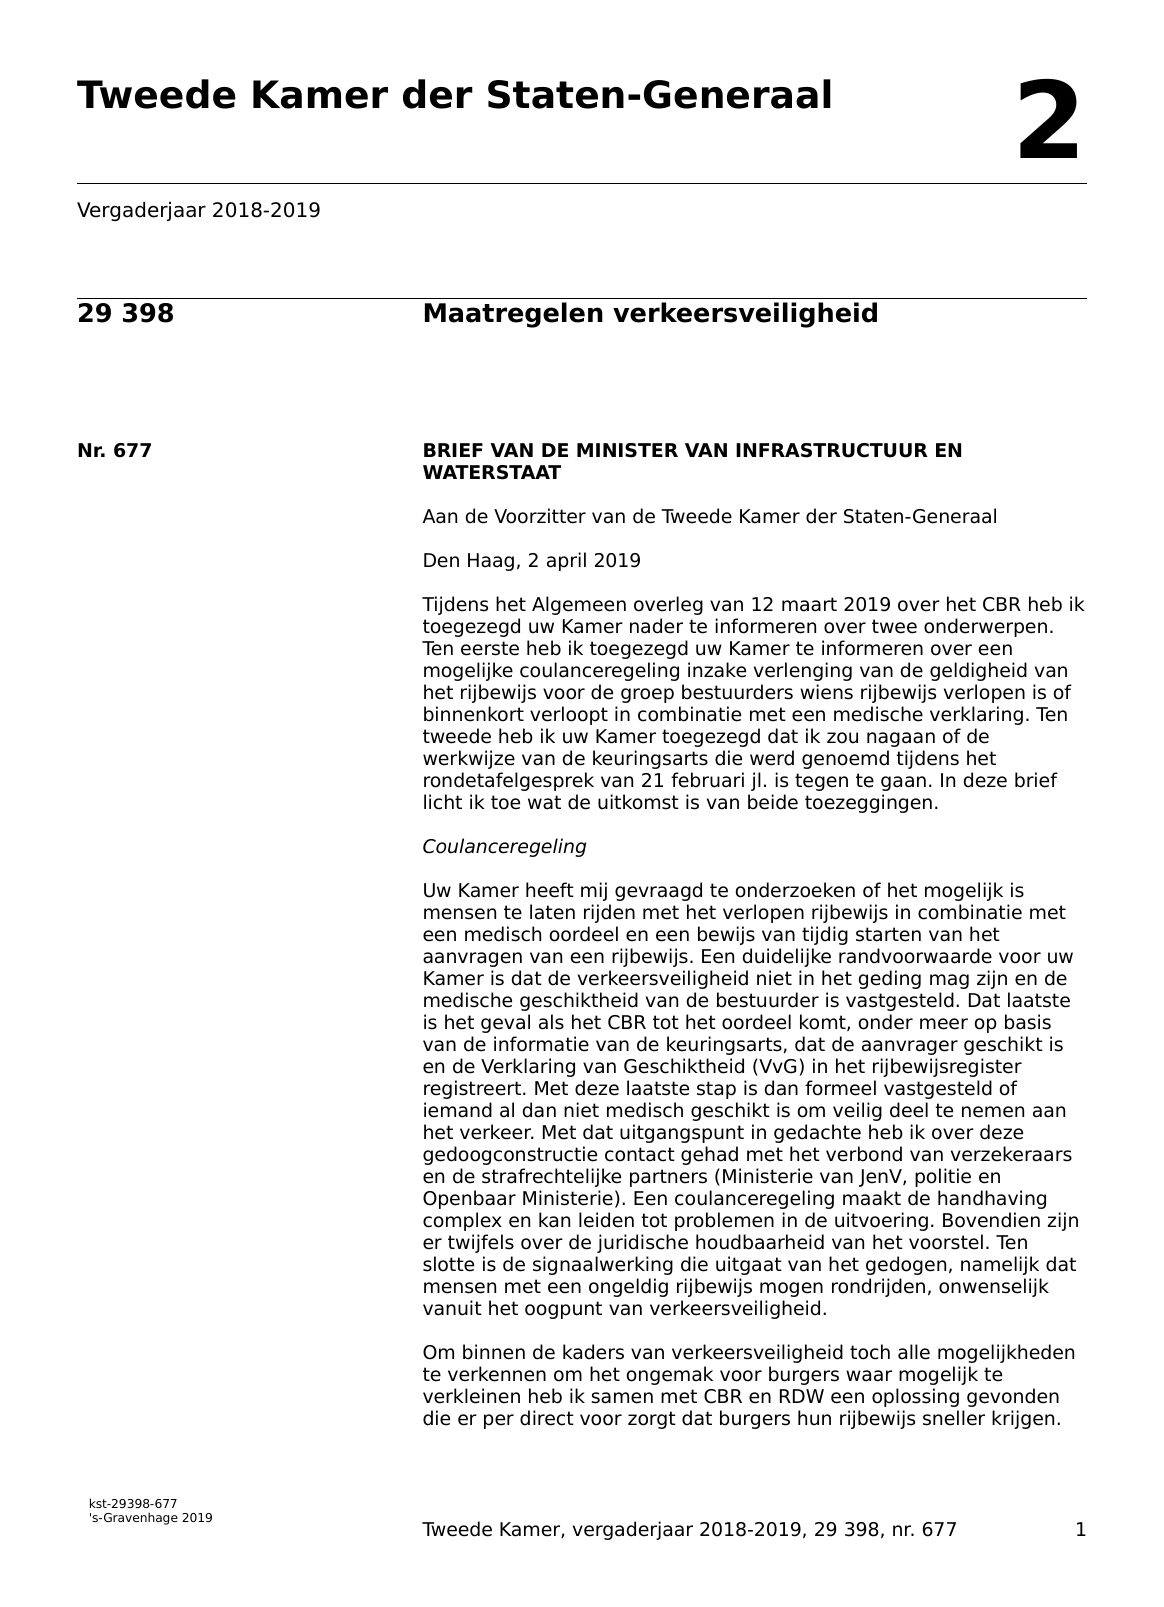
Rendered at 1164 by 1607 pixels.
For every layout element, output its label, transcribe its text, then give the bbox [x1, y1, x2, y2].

table_header 2 [886, 59, 1087, 183]
text 's-Gravenhage 2019 [88, 1511, 323, 1525]
subtitle Nr. 677 BRIEF VAN DE MINISTER VAN INFRASTRUCTUUR EN WATERSTAAT [77, 440, 1087, 484]
table_cell Vergaderjaar 2018-2019 [77, 184, 1087, 298]
text Den Haag, 2 april 2019 [422, 550, 1087, 572]
subtitle 29 398 Maatregelen verkeersveiligheid [77, 299, 1087, 329]
text Tijdens het Algemeen overleg van 12 maart 2019 over het CBR heb ik toegezegd uw Kamer nader te informeren over twee onderwerpen. Ten eerste heb ik toegezegd uw Kamer te informeren over een mogelijke coulanceregeling inzake verlenging van de geldigheid van het rijbewijs voor de groep bestuurders wiens rijbewijs verlopen is of binnenkort verloopt in combinatie met een medische verklaring. Ten tweede heb ik uw Kamer toegezegd dat ik zou nagaan of de werkwijze van de keuringsarts die werd genoemd tijdens het rondetafelgesprek van 21 februari jl. is tegen te gaan. In deze brief licht ik toe wat de uitkomst is van beide toezeggingen. [422, 594, 1087, 814]
text Uw Kamer heeft mij gevraagd te onderzoeken of het mogelijk is mensen te laten rijden met het verlopen rijbewijs in combinatie met een medisch oordeel en een bewijs van tijdig starten van het aanvragen van een rijbewijs. Een duidelijke randvoorwaarde voor uw Kamer is dat de verkeersveiligheid niet in het geding mag zijn en de medische geschiktheid van de bestuurder is vastgesteld. Dat laatste is het geval als het CBR tot het oordeel komt, onder meer op basis van de informatie van de keuringsarts, dat de aanvrager geschikt is en de Verklaring van Geschiktheid (VvG) in het rijbewijsregister registreert. Met deze laatste stap is dan formeel vastgesteld of iemand al dan niet medisch geschikt is om veilig deel te nemen aan het verkeer. Met dat uitgangspunt in gedachte heb ik over deze gedoogconstructie contact gehad met het verbond van verzekeraars en de strafrechtelijke partners (Ministerie van JenV, politie en Openbaar Ministerie). Een coulanceregeling maakt de handhaving complex en kan leiden tot problemen in de uitvoering. Bovendien zijn er twijfels over de juridische houdbaarheid van het voorstel. Ten slotte is de signaalwerking die uitgaat van het gedogen, namelijk dat mensen met een ongeldig rijbewijs mogen rondrijden, onwenselijk vanuit het oogpunt van verkeersveiligheid. [422, 880, 1087, 1320]
text Om binnen de kaders van verkeersveiligheid toch alle mogelijkheden te verkennen om het ongemak voor burgers waar mogelijk te verkleinen heb ik samen met CBR en RDW een oplossing gevonden die er per direct voor zorgt dat burgers hun rijbewijs sneller krijgen. [422, 1342, 1087, 1430]
text Aan de Voorzitter van de Tweede Kamer der Staten-Generaal [422, 506, 1087, 528]
table_header Tweede Kamer der Staten-Generaal [77, 59, 886, 183]
subtitle Coulanceregeling [422, 836, 1087, 858]
text kst-29398-677 [88, 1497, 323, 1511]
